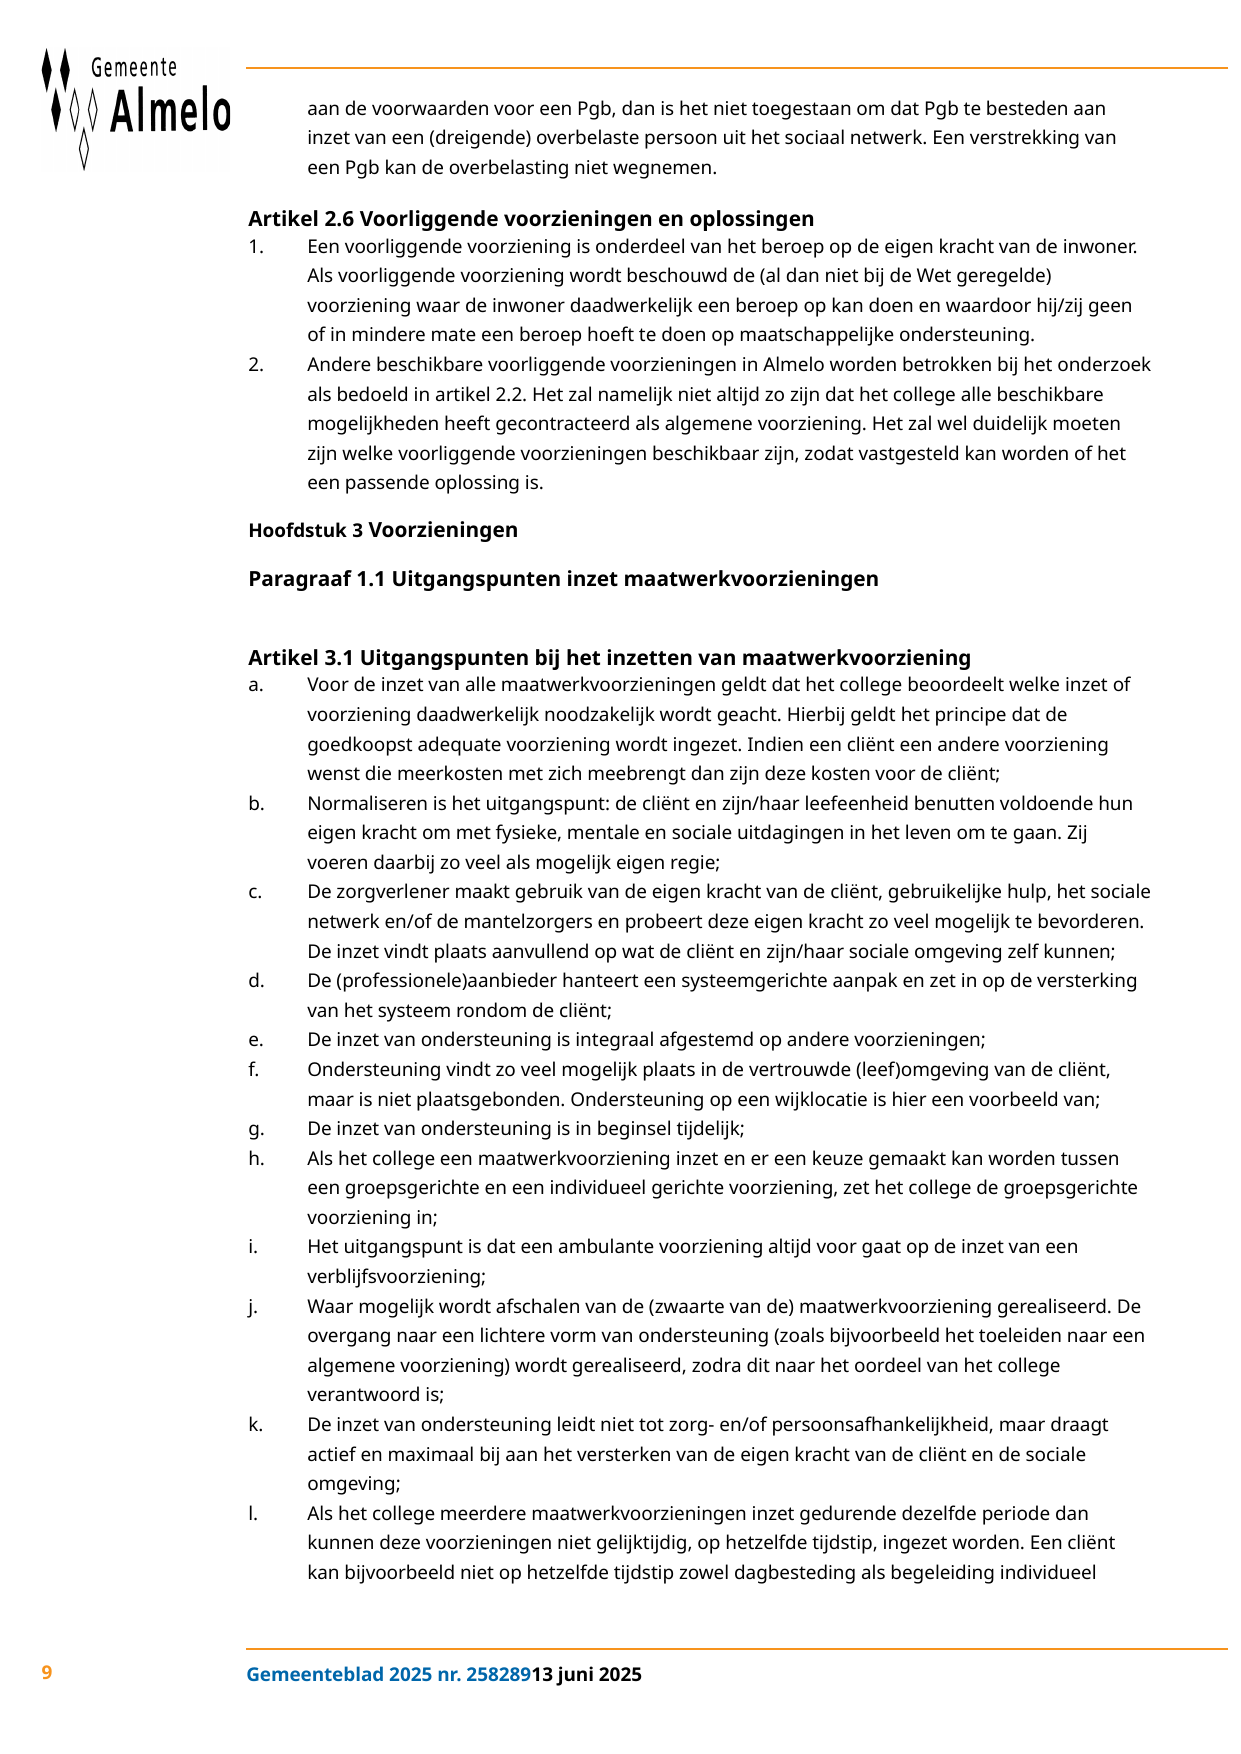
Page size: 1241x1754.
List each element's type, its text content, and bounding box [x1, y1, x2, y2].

list Andere beschikbare voorliggende voorzieningen in Almelo worden betrokken bij het onderzoek als bedoeld in artikel 2.2. Het zal namelijk niet altijd zo zijn dat het college alle beschikbare mogelijkheden heeft gecontracteerd als algemene voorziening. Het zal wel duidelijk moeten zijn welke voorliggende voorzieningen beschikbaar zijn, zodat vastgesteld kan worden of het een passende oplossing is. [248, 351, 1152, 495]
list Ondersteuning vindt zo veel mogelijk plaats in de vertrouwde (leef)omgeving van de cliënt, maar is niet plaatsgebonden. Ondersteuning op een wijklocatie is hier een voorbeeld van; [248, 1056, 1152, 1112]
text Paragraaf 1.1 Uitgangspunten inzet maatwerkvoorzieningen [248, 564, 1152, 593]
list Normaliseren is het uitgangspunt: de cliënt en zijn/haar leefeenheid benutten voldoende hun eigen kracht om met fysieke, mentale en sociale uitdagingen in het leven om te gaan. Zij voeren daarbij zo veel als mogelijk eigen regie; [248, 790, 1152, 875]
picture [41, 47, 231, 172]
list De inzet van ondersteuning is integraal afgestemd op andere voorzieningen; [248, 1027, 1152, 1052]
text Artikel 2.6 Voorliggende voorzieningen en oplossingen [248, 204, 1152, 233]
list De zorgverlener maakt gebruik van de eigen kracht van de cliënt, gebruikelijke hulp, het sociale netwerk en/of de mantelzorgers en probeert deze eigen kracht zo veel mogelijk te bevorderen. De inzet vindt plaats aanvullend op wat de cliënt en zijn/haar sociale omgeving zelf kunnen; [248, 879, 1152, 964]
list De inzet van ondersteuning leidt niet tot zorg- en/of persoonsafhankelijkheid, maar draagt actief en maximaal bij aan het versterken van de eigen kracht van de cliënt en de sociale omgeving; [248, 1411, 1152, 1496]
list Waar mogelijk wordt afschalen van de (zwaarte van de) maatwerkvoorziening gerealiseerd. De overgang naar een lichtere vorm van ondersteuning (zoals bijvoorbeeld het toeleiden naar een algemene voorziening) wordt gerealiseerd, zodra dit naar het oordeel van het college verantwoord is; [248, 1293, 1152, 1407]
list Als het college meerdere maatwerkvoorzieningen inzet gedurende dezelfde periode dan kunnen deze voorzieningen niet gelijktijdig, op hetzelfde tijdstip, ingezet worden. Een cliënt kan bijvoorbeeld niet op hetzelfde tijdstip zowel dagbesteding als begeleiding individueel [248, 1500, 1152, 1585]
list Een voorliggende voorziening is onderdeel van het beroep op de eigen kracht van de inwoner. Als voorliggende voorziening wordt beschouwd de (al dan niet bij de Wet geregelde) voorziening waar de inwoner daadwerkelijk een beroep op kan doen en waardoor hij/zij geen of in mindere mate een beroep hoeft te doen op maatschappelijke ondersteuning. [248, 233, 1152, 347]
list De (professionele)aanbieder hanteert een systeemgerichte aanpak en zet in op de versterking van het systeem rondom de cliënt; [248, 967, 1152, 1023]
list Voor de inzet van alle maatwerkvoorzieningen geldt dat het college beoordeelt welke inzet of voorziening daadwerkelijk noodzakelijk wordt geacht. Hierbij geldt het principe dat de goedkoopst adequate voorziening wordt ingezet. Indien een cliënt een andere voorziening wenst die meerkosten met zich meebrengt dan zijn deze kosten voor de cliënt; [248, 672, 1152, 786]
list Als het college een maatwerkvoorziening inzet en er een keuze gemaakt kan worden tussen een groepsgerichte en een individueel gerichte voorziening, zet het college de groepsgerichte voorziening in; [248, 1145, 1152, 1230]
list Het uitgangspunt is dat een ambulante voorziening altijd voor gaat op de inzet van een verblijfsvoorziening; [248, 1234, 1152, 1289]
text Hoofdstuk 3 Voorzieningen [248, 515, 1152, 543]
list aan de voorwaarden voor een Pgb, dan is het niet toegestaan om dat Pgb te besteden aan inzet van een (dreigende) overbelaste persoon uit het sociaal netwerk. Een verstrekking van een Pgb kan de overbelasting niet wegnemen. [248, 95, 1152, 180]
list De inzet van ondersteuning is in beginsel tijdelijk; [248, 1115, 1152, 1141]
text Artikel 3.1 Uitgangspunten bij het inzetten van maatwerkvoorziening [248, 643, 1152, 672]
